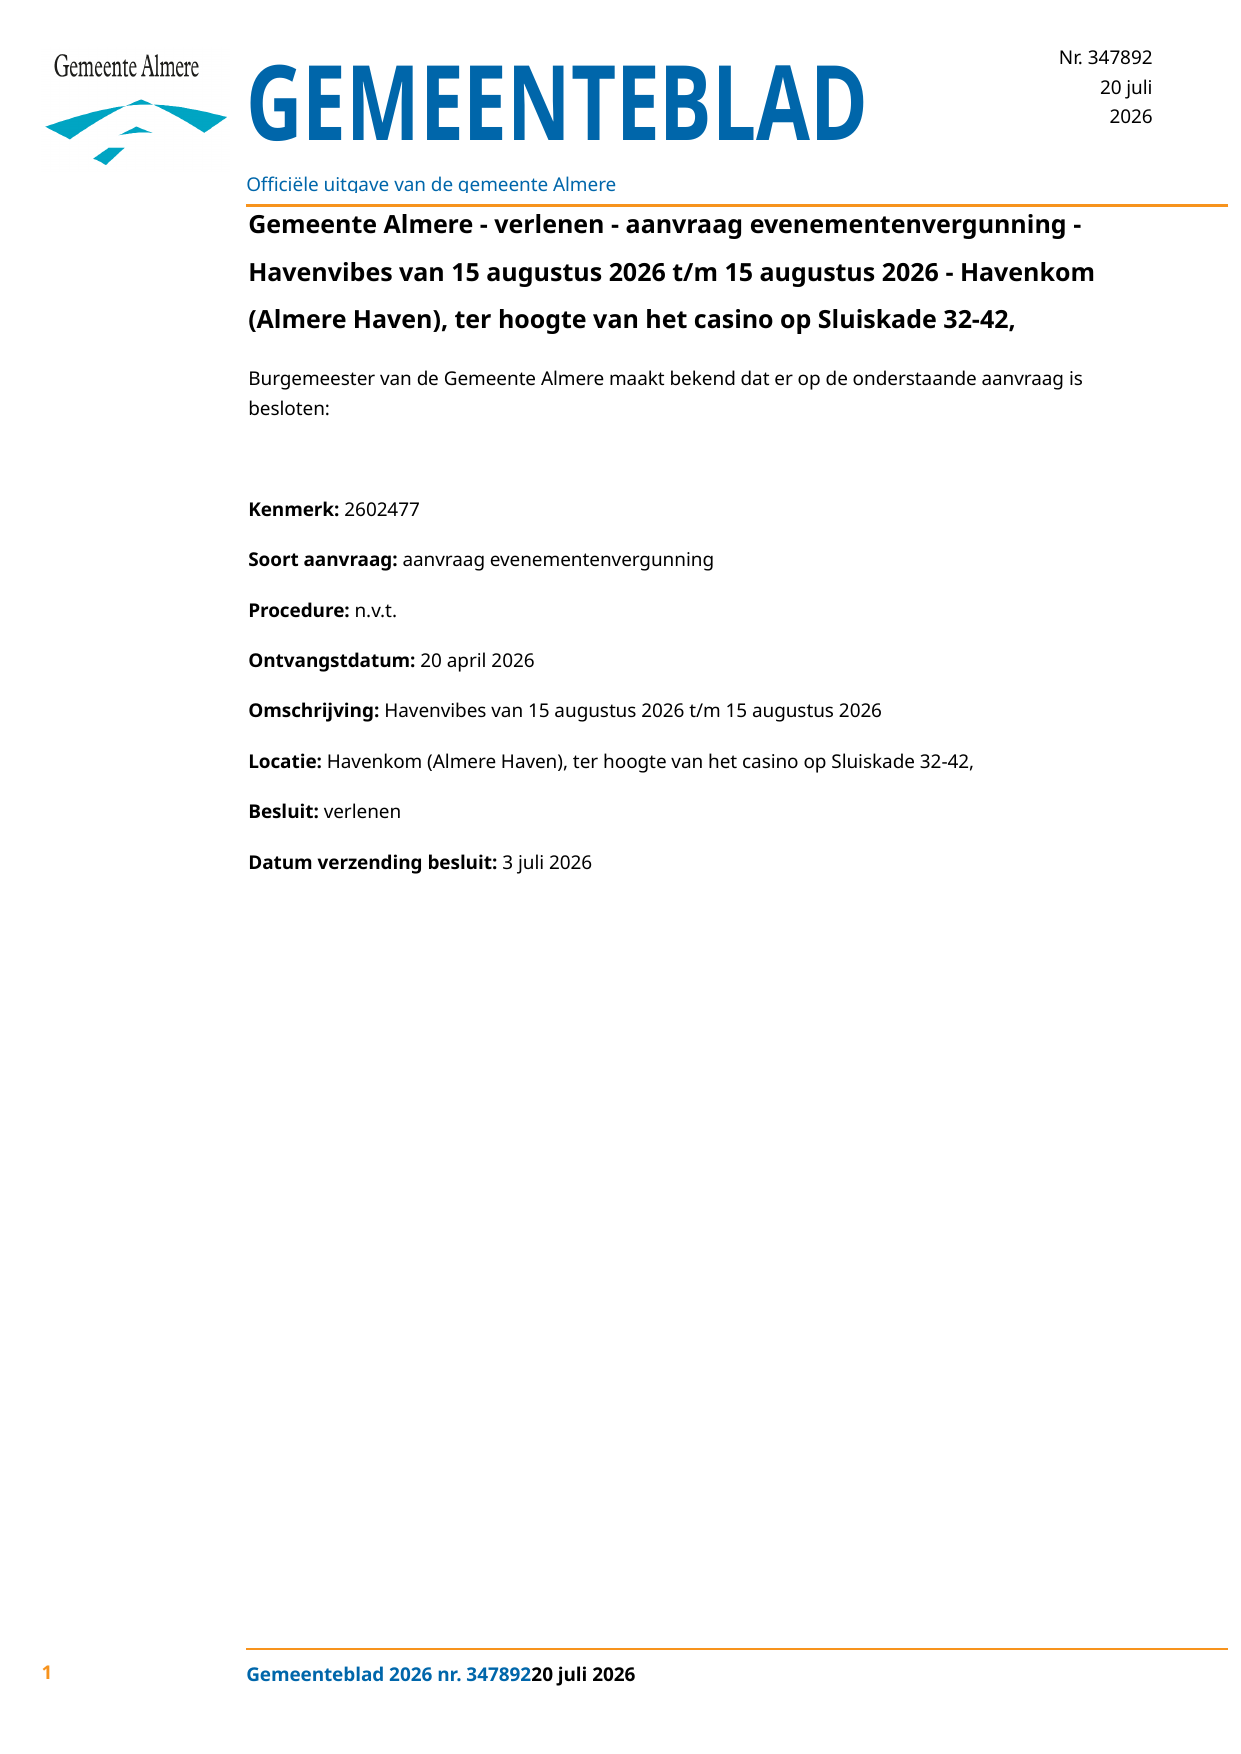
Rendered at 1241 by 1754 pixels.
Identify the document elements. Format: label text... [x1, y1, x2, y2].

text Omschrijving: Havenvibes van 15 augustus 2026 t/m 15 augustus 2026 [248, 698, 1152, 723]
picture [41, 47, 231, 172]
text Procedure: n.v.t. [248, 597, 1152, 622]
text Ontvangstdatum: 20 april 2026 [248, 647, 1152, 673]
text Datum verzending besluit: 3 juli 2026 [248, 849, 1152, 874]
text Soort aanvraag: aanvraag evenementenvergunning [248, 546, 1152, 572]
text Locatie: Havenkom (Almere Haven), ter hoogte van het casino op Sluiskade 32-42, [248, 748, 1152, 774]
text Burgemeester van de Gemeente Almere maakt bekend dat er op de onderstaande aanvraag is besloten: [248, 366, 1152, 421]
text Kenmerk: 2602477 [248, 496, 1152, 522]
text Besluit: verlenen [248, 798, 1152, 824]
text Gemeente Almere - verlenen - aanvraag evenementenvergunning - Havenvibes van 15 augustus 2026 t/m 15 augustus 2026 - Havenkom (Almere Haven), ter hoogte van het casino op Sluiskade 32-42, [248, 207, 1152, 336]
